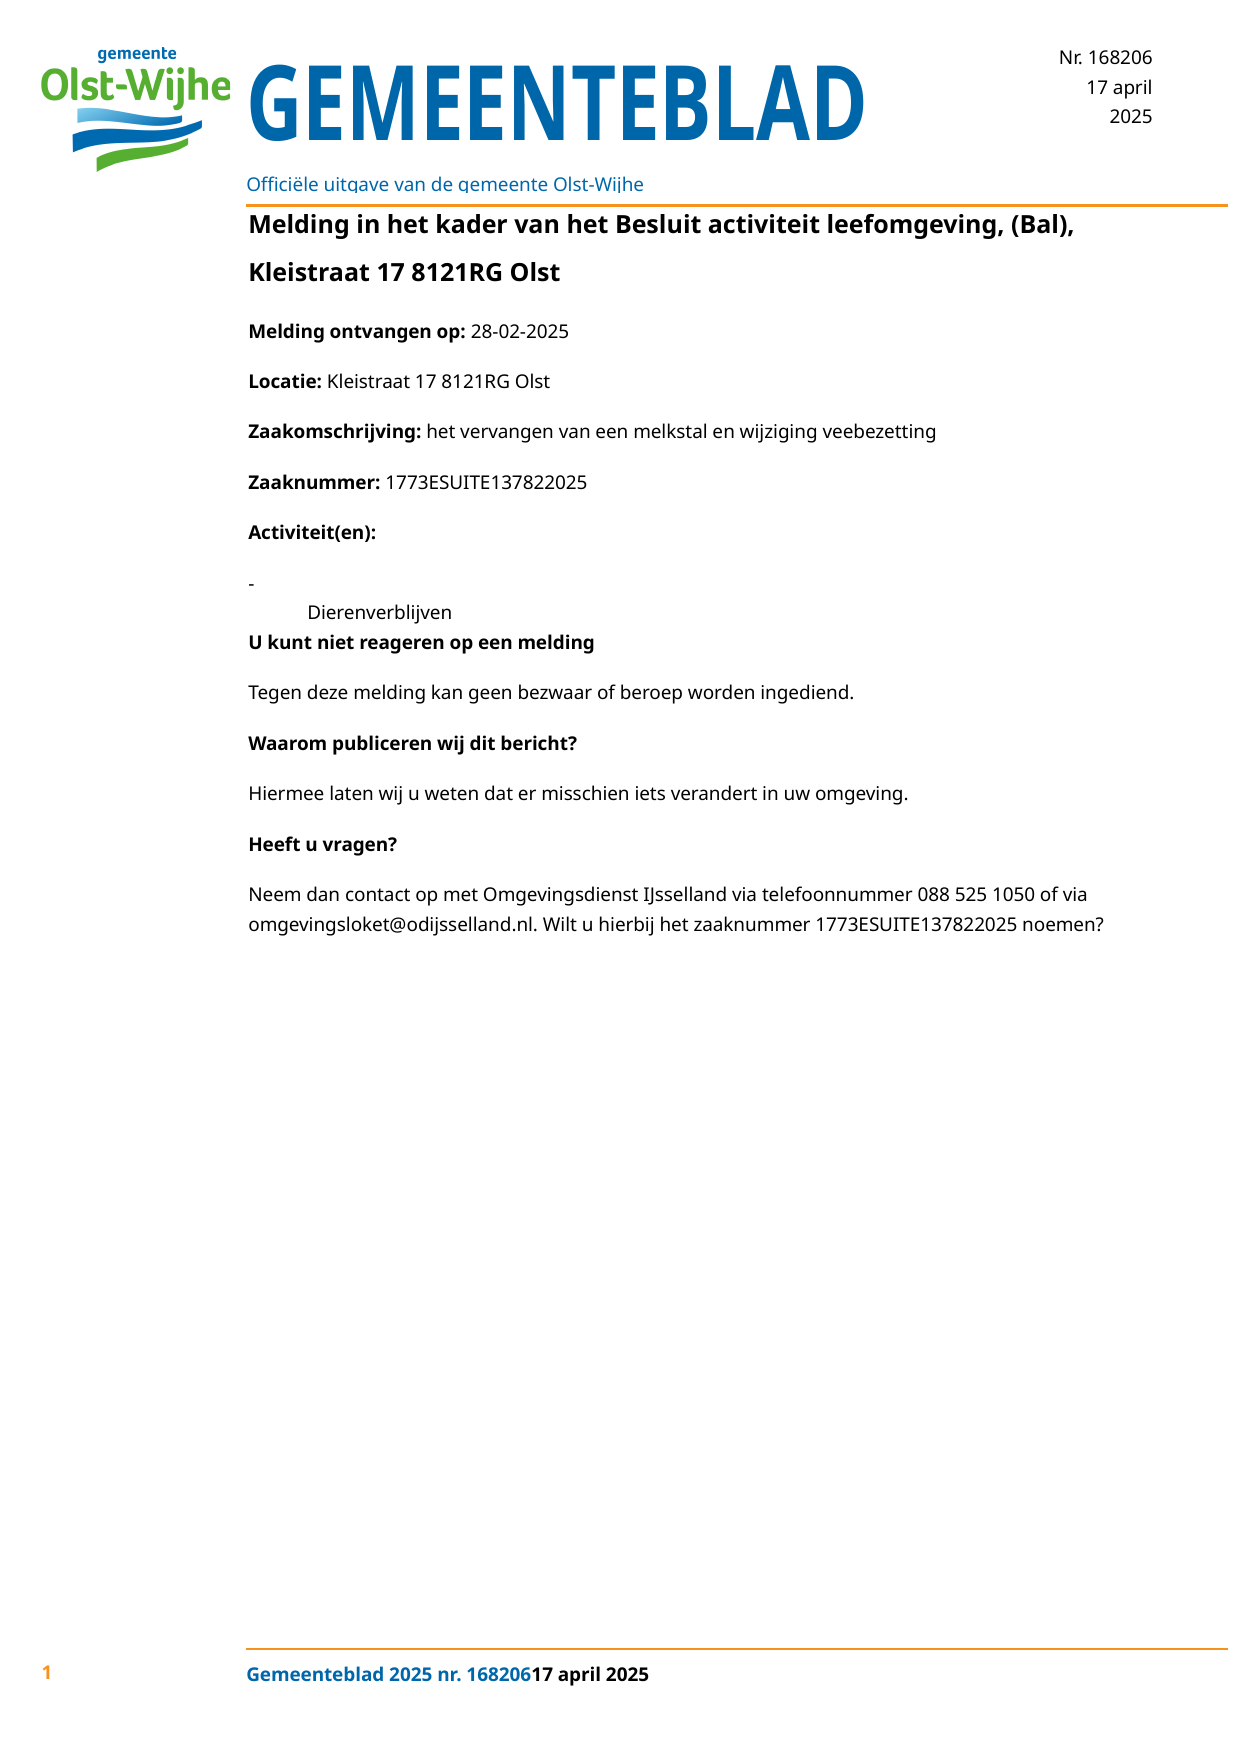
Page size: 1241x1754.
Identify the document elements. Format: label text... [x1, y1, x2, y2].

text Activiteit(en): [248, 519, 1152, 545]
text Waarom publiceren wij dit bericht? [248, 730, 1152, 756]
text Zaakomschrijving: het vervangen van een melkstal en wijziging veebezetting [248, 419, 1152, 444]
text Melding in het kader van het Besluit activiteit leefomgeving, (Bal), Kleistraat 17 8121RG Olst [248, 207, 1152, 288]
text Melding ontvangen op: 28-02-2025 [248, 318, 1152, 344]
list Dierenverblijven [248, 599, 1152, 625]
text U kunt niet reageren op een melding [248, 629, 1152, 655]
text Neem dan contact op met Omgevingsdienst IJsselland via telefoonnummer 088 525 1050 of via omgevingsloket@odijsselland.nl. Wilt u hierbij het zaaknummer 1773ESUITE137822025 noemen? [248, 881, 1152, 937]
text Tegen deze melding kan geen bezwaar of beroep worden ingediend. [248, 679, 1152, 705]
text Heeft u vragen? [248, 831, 1152, 857]
text Zaaknummer: 1773ESUITE137822025 [248, 469, 1152, 495]
picture [41, 47, 231, 172]
text Hiermee laten wij u weten dat er misschien iets verandert in uw omgeving. [248, 780, 1152, 806]
text Locatie: Kleistraat 17 8121RG Olst [248, 368, 1152, 394]
